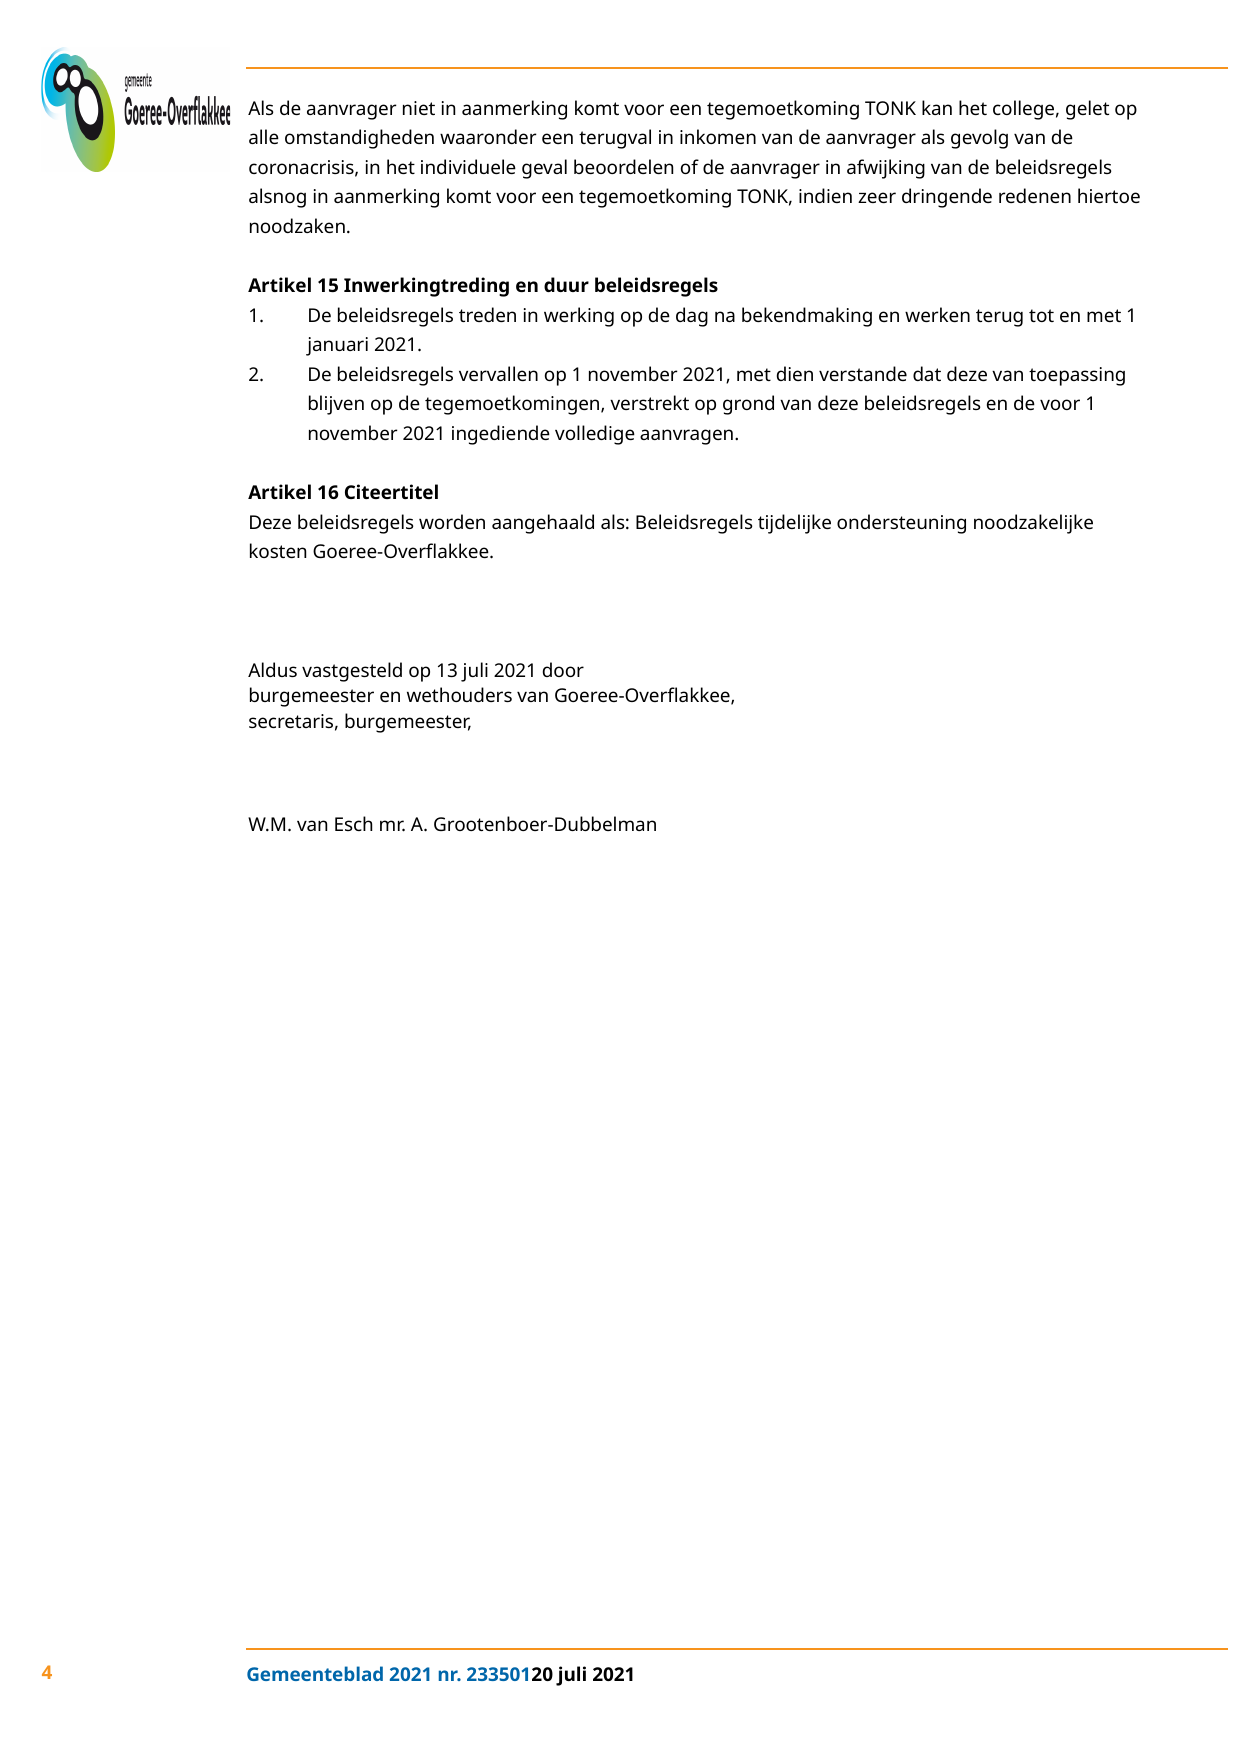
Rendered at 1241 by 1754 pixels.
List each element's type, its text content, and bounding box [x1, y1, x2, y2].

text Als de aanvrager niet in aanmerking komt voor een tegemoetkoming TONK kan het college, gelet op alle omstandigheden waaronder een terugval in inkomen van de aanvrager als gevolg van de coronacrisis, in het individuele geval beoordelen of de aanvrager in afwijking van de beleidsregels alsnog in aanmerking komt voor een tegemoetkoming TONK, indien zeer dringende redenen hiertoe noodzaken. [248, 95, 1152, 239]
text Deze beleidsregels worden aangehaald als: Beleidsregels tijdelijke ondersteuning noodzakelijke kosten Goeree-Overflakkee. [248, 509, 1152, 564]
list De beleidsregels treden in werking op de dag na bekendmaking en werken terug tot en met 1 januari 2021. [248, 302, 1152, 357]
picture [41, 47, 231, 172]
text secretaris, burgemeester, [248, 708, 1152, 734]
text Artikel 16 Citeertitel [248, 479, 1152, 505]
text burgemeester en wethouders van Goeree-Overflakkee, [248, 683, 1152, 708]
text Aldus vastgesteld op 13 juli 2021 door [248, 657, 1152, 683]
text Artikel 15 Inwerkingtreding en duur beleidsregels [248, 272, 1152, 298]
text W.M. van Esch mr. A. Grootenboer-Dubbelman [248, 811, 1152, 837]
list De beleidsregels vervallen op 1 november 2021, met dien verstande dat deze van toepassing blijven op de tegemoetkomingen, verstrekt op grond van deze beleidsregels en de voor 1 november 2021 ingediende volledige aanvragen. [248, 361, 1152, 446]
